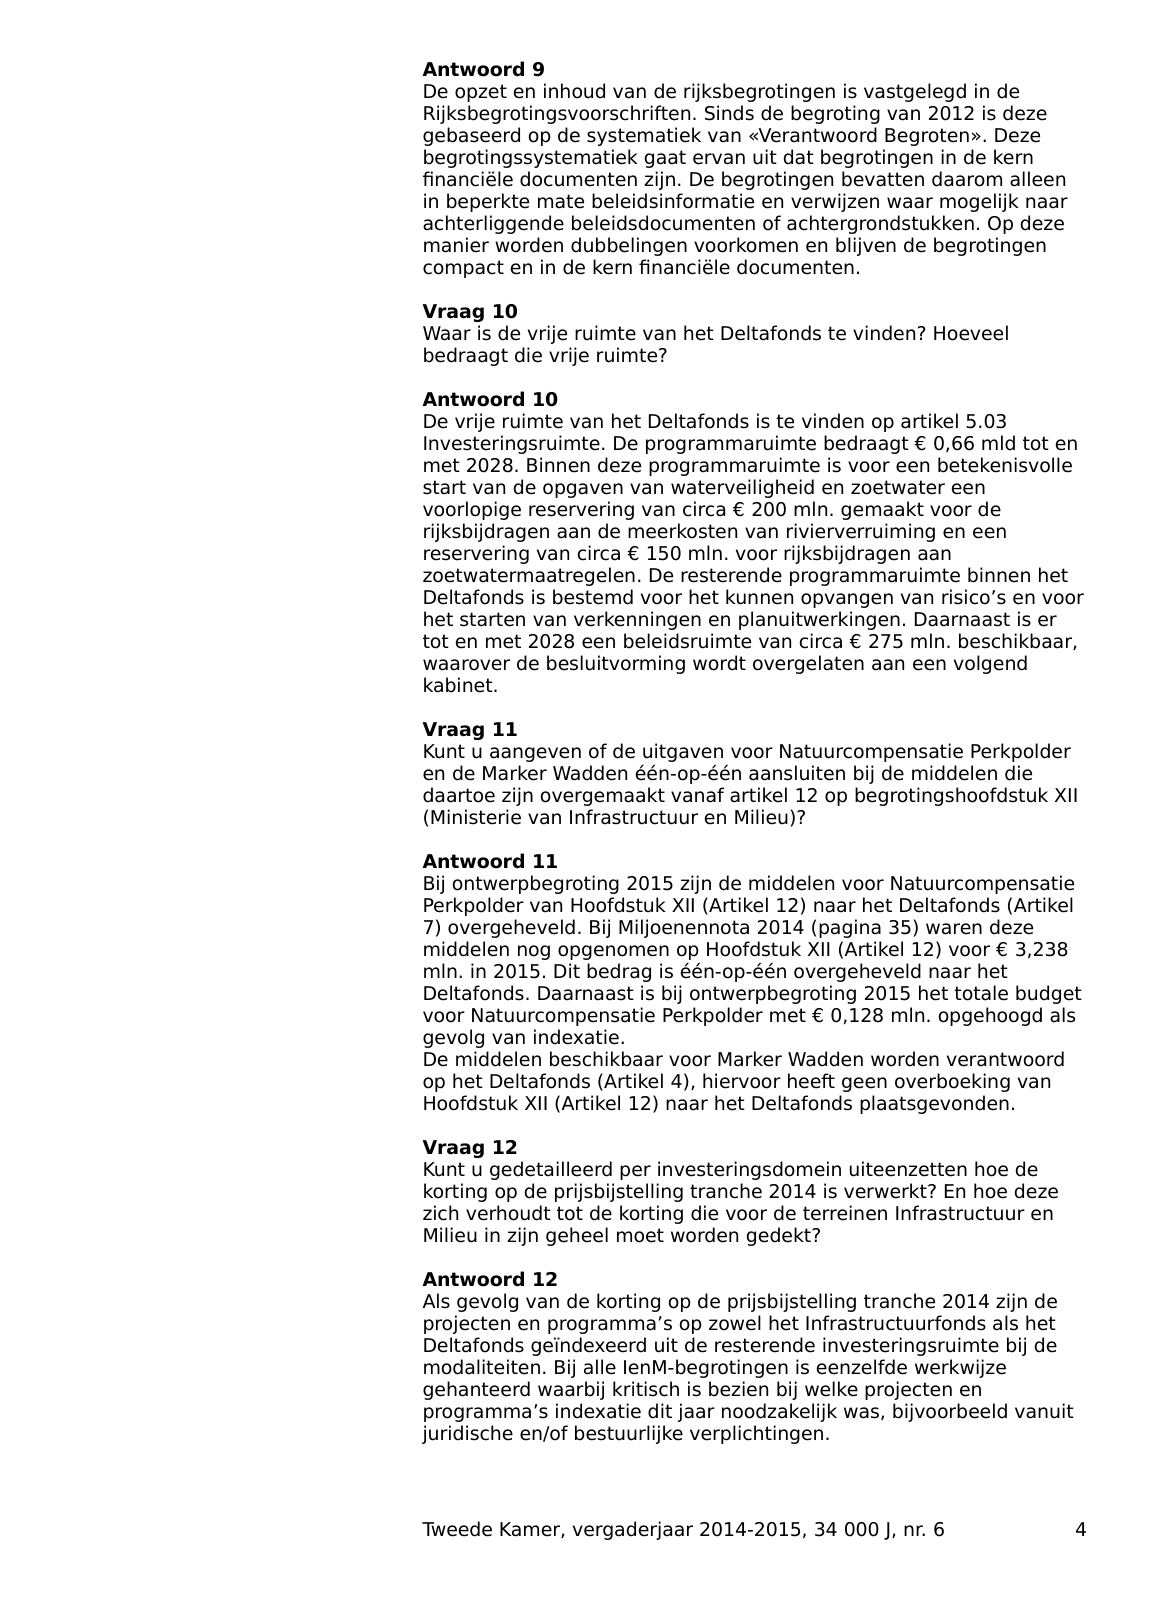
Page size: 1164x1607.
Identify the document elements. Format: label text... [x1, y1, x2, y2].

text Vraag 12 [422, 1137, 1087, 1159]
text Antwoord 9 [422, 59, 1087, 81]
text De vrije ruimte van het Deltafonds is te vinden op artikel 5.03 Investeringsruimte. De programmaruimte bedraagt € 0,66 mld tot en met 2028. Binnen deze programmaruimte is voor een betekenisvolle start van de opgaven van waterveiligheid en zoetwater een voorlopige reservering van circa € 200 mln. gemaakt voor de rijksbijdragen aan de meerkosten van rivierverruiming en een reservering van circa € 150 mln. voor rijksbijdragen aan zoetwatermaatregelen. De resterende programmaruimte binnen het Deltafonds is bestemd voor het kunnen opvangen van risico’s en voor het starten van verkenningen en planuitwerkingen. Daarnaast is er tot en met 2028 een beleidsruimte van circa € 275 mln. beschikbaar, waarover de besluitvorming wordt overgelaten aan een volgend kabinet. [422, 411, 1087, 697]
text Waar is de vrije ruimte van het Deltafonds te vinden? Hoeveel bedraagt die vrije ruimte? [422, 323, 1087, 367]
text De opzet en inhoud van de rijksbegrotingen is vastgelegd in de Rijksbegrotingsvoorschriften. Sinds de begroting van 2012 is deze gebaseerd op de systematiek van «Verantwoord Begroten». Deze begrotingssystematiek gaat ervan uit dat begrotingen in de kern financiële documenten zijn. De begrotingen bevatten daarom alleen in beperkte mate beleidsinformatie en verwijzen waar mogelijk naar achterliggende beleidsdocumenten of achtergrondstukken. Op deze manier worden dubbelingen voorkomen en blijven de begrotingen compact en in de kern financiële documenten. [422, 81, 1087, 279]
text Kunt u gedetailleerd per investeringsdomein uiteenzetten hoe de korting op de prijsbijstelling tranche 2014 is verwerkt? En hoe deze zich verhoudt tot de korting die voor de terreinen Infrastructuur en Milieu in zijn geheel moet worden gedekt? [422, 1159, 1087, 1247]
text Kunt u aangeven of de uitgaven voor Natuurcompensatie Perkpolder en de Marker Wadden één-op-één aansluiten bij de middelen die daartoe zijn overgemaakt vanaf artikel 12 op begrotingshoofdstuk XII (Ministerie van Infrastructuur en Milieu)? [422, 741, 1087, 829]
text Antwoord 10 [422, 389, 1087, 411]
text Bij ontwerpbegroting 2015 zijn de middelen voor Natuurcompensatie Perkpolder van Hoofdstuk XII (Artikel 12) naar het Deltafonds (Artikel 7) overgeheveld. Bij Miljoenennota 2014 (pagina 35) waren deze middelen nog opgenomen op Hoofdstuk XII (Artikel 12) voor € 3,238 mln. in 2015. Dit bedrag is één-op-één overgeheveld naar het Deltafonds. Daarnaast is bij ontwerpbegroting 2015 het totale budget voor Natuurcompensatie Perkpolder met € 0,128 mln. opgehoogd als gevolg van indexatie. [422, 873, 1087, 1049]
text Antwoord 11 [422, 851, 1087, 873]
text Vraag 10 [422, 301, 1087, 323]
text De middelen beschikbaar voor Marker Wadden worden verantwoord op het Deltafonds (Artikel 4), hiervoor heeft geen overboeking van Hoofdstuk XII (Artikel 12) naar het Deltafonds plaatsgevonden. [422, 1049, 1087, 1115]
text Vraag 11 [422, 719, 1087, 741]
text Antwoord 12 [422, 1269, 1087, 1291]
text Als gevolg van de korting op de prijsbijstelling tranche 2014 zijn de projecten en programma’s op zowel het Infrastructuurfonds als het Deltafonds geïndexeerd uit de resterende investeringsruimte bij de modaliteiten. Bij alle IenM-begrotingen is eenzelfde werkwijze gehanteerd waarbij kritisch is bezien bij welke projecten en programma’s indexatie dit jaar noodzakelijk was, bijvoorbeeld vanuit juridische en/of bestuurlijke verplichtingen. [422, 1291, 1087, 1445]
